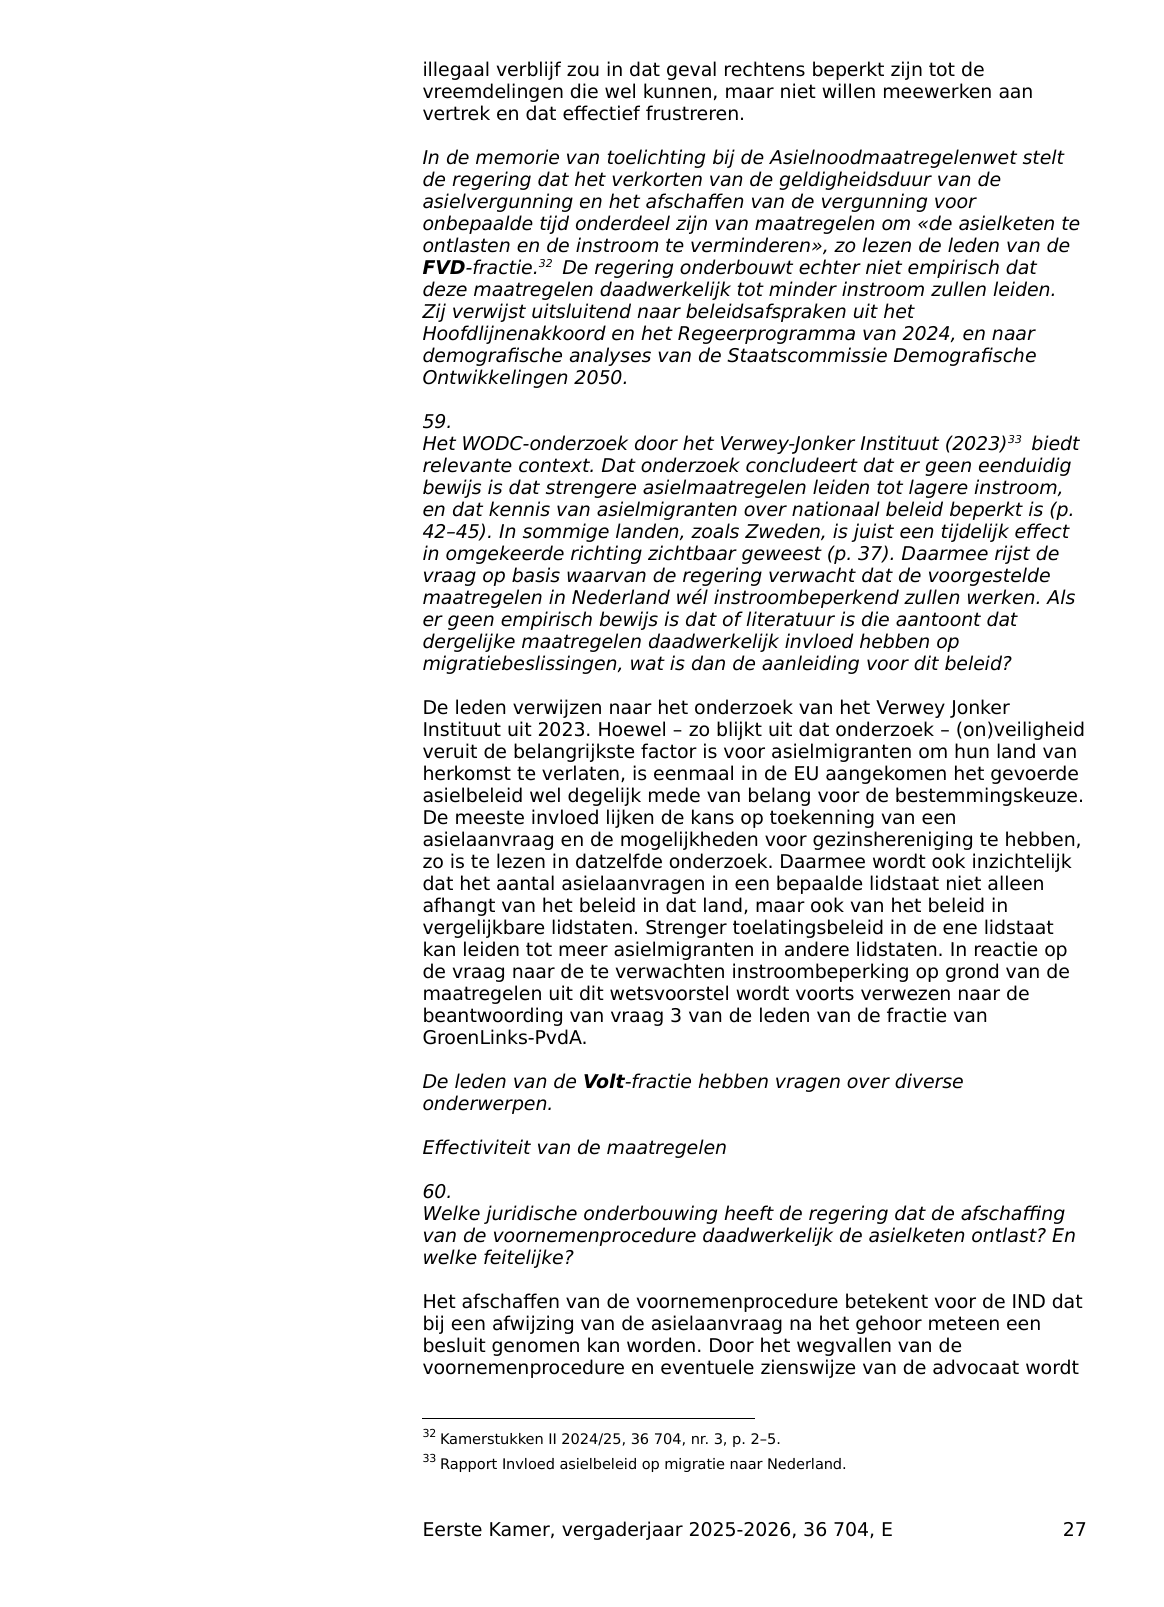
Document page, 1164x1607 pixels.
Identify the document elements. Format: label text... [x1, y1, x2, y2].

text Het WODC-onderzoek door het Verwey-Jonker Instituut (2023) biedt relevante context. Dat onderzoek concludeert dat er geen eenduidig bewijs is dat strengere asielmaatregelen leiden tot lagere instroom, en dat kennis van asielmigranten over nationaal beleid beperkt is (p. 42–45). In sommige landen, zoals Zweden, is juist een tijdelijk effect in omgekeerde richting zichtbaar geweest (p. 37). Daarmee rijst de vraag op basis waarvan de regering verwacht dat de voorgestelde maatregelen in Nederland wél instroombeperkend zullen werken. Als er geen empirisch bewijs is dat of literatuur is die aantoont dat dergelijke maatregelen daadwerkelijk invloed hebben op migratiebeslissingen, wat is dan de aanleiding voor dit beleid? [422, 433, 1087, 675]
text Het afschaffen van de voornemenprocedure betekent voor de IND dat bij een afwijzing van de asielaanvraag na het gehoor meteen een besluit genomen kan worden. Door het wegvallen van de voornemenprocedure en eventuele zienswijze van de advocaat wordt [422, 1291, 1087, 1379]
text 60. [422, 1181, 1087, 1203]
subtitle Effectiviteit van de maatregelen [422, 1137, 1087, 1159]
text Kamerstukken II 2024/25, 36 704, nr. 3, p. 2–5. [422, 1427, 1087, 1449]
text 59. [422, 411, 1087, 433]
text De leden verwijzen naar het onderzoek van het Verwey Jonker Instituut uit 2023. Hoewel – zo blijkt uit dat onderzoek – (on)veiligheid veruit de belangrijkste factor is voor asielmigranten om hun land van herkomst te verlaten, is eenmaal in de EU aangekomen het gevoerde asielbeleid wel degelijk mede van belang voor de bestemmingskeuze. De meeste invloed lijken de kans op toekenning van een asielaanvraag en de mogelijkheden voor gezinshereniging te hebben, zo is te lezen in datzelfde onderzoek. Daarmee wordt ook inzichtelijk dat het aantal asielaanvragen in een bepaalde lidstaat niet alleen afhangt van het beleid in dat land, maar ook van het beleid in vergelijkbare lidstaten. Strenger toelatingsbeleid in de ene lidstaat kan leiden tot meer asielmigranten in andere lidstaten. In reactie op de vraag naar de te verwachten instroombeperking op grond van de maatregelen uit dit wetsvoorstel wordt voorts verwezen naar de beantwoording van vraag 3 van de leden van de fractie van GroenLinks-PvdA. [422, 697, 1087, 1049]
text Welke juridische onderbouwing heeft de regering dat de afschaffing van de voornemenprocedure daadwerkelijk de asielketen ontlast? En welke feitelijke? [422, 1203, 1087, 1269]
text De leden van de Volt-fractie hebben vragen over diverse onderwerpen. [422, 1071, 1087, 1115]
text Rapport Invloed asielbeleid op migratie naar Nederland. [422, 1452, 1087, 1474]
text In de memorie van toelichting bij de Asielnoodmaatregelenwet stelt de regering dat het verkorten van de geldigheidsduur van de asielvergunning en het afschaffen van de vergunning voor onbepaalde tijd onderdeel zijn van maatregelen om «de asielketen te ontlasten en de instroom te verminderen», zo lezen de leden van de FVD-fractie. De regering onderbouwt echter niet empirisch dat deze maatregelen daadwerkelijk tot minder instroom zullen leiden. Zij verwijst uitsluitend naar beleidsafspraken uit het Hoofdlijnenakkoord en het Regeerprogramma van 2024, en naar demografische analyses van de Staatscommissie Demografische Ontwikkelingen 2050. [422, 147, 1087, 389]
text illegaal verblijf zou in dat geval rechtens beperkt zijn tot de vreemdelingen die wel kunnen, maar niet willen meewerken aan vertrek en dat effectief frustreren. [422, 59, 1087, 125]
